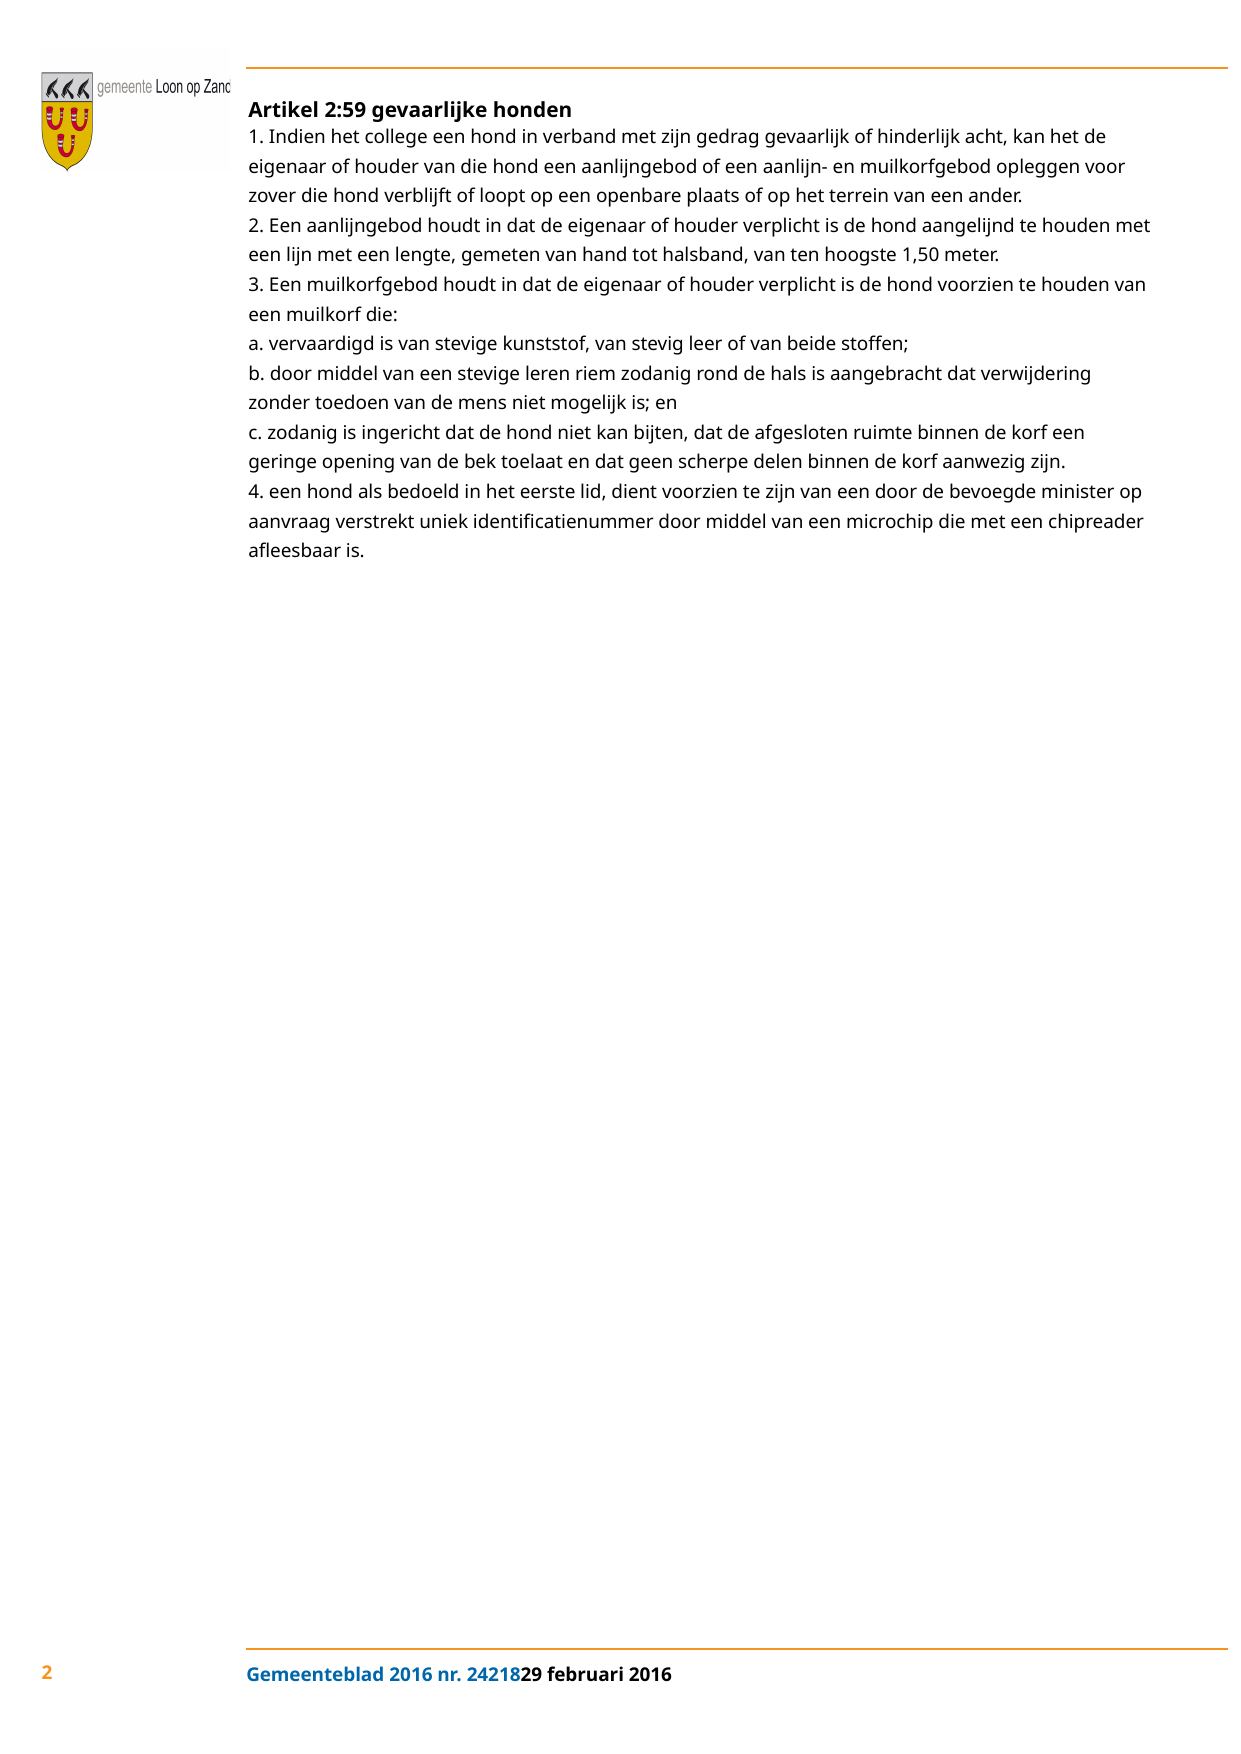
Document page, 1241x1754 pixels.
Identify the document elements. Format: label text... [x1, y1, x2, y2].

text 2. Een aanlijngebod houdt in dat de eigenaar of houder verplicht is de hond aangelijnd te houden met een lijn met een lengte, gemeten van hand tot halsband, van ten hoogste 1,50 meter. [248, 212, 1152, 267]
text c. zodanig is ingericht dat de hond niet kan bijten, dat de afgesloten ruimte binnen de korf een geringe opening van de bek toelaat en dat geen scherpe delen binnen de korf aanwezig zijn. [248, 419, 1152, 474]
text Artikel 2:59 gevaarlijke honden [248, 95, 1152, 123]
text 4. een hond als bedoeld in het eerste lid, dient voorzien te zijn van een door de bevoegde minister op aanvraag verstrekt uniek identificatienummer door middel van een microchip die met een chipreader afleesbaar is. [248, 478, 1152, 563]
text 1. Indien het college een hond in verband met zijn gedrag gevaarlijk of hinderlijk acht, kan het de eigenaar of houder van die hond een aanlijngebod of een aanlijn- en muilkorfgebod opleggen voor zover die hond verblijft of loopt op een openbare plaats of op het terrein van een ander. [248, 123, 1152, 208]
picture [41, 47, 231, 172]
text a. vervaardigd is van stevige kunststof, van stevig leer of van beide stoffen; [248, 330, 1152, 356]
text b. door middel van een stevige leren riem zodanig rond de hals is aangebracht dat verwijdering zonder toedoen van de mens niet mogelijk is; en [248, 360, 1152, 415]
text 3. Een muilkorfgebod houdt in dat de eigenaar of houder verplicht is de hond voorzien te houden van een muilkorf die: [248, 271, 1152, 326]
